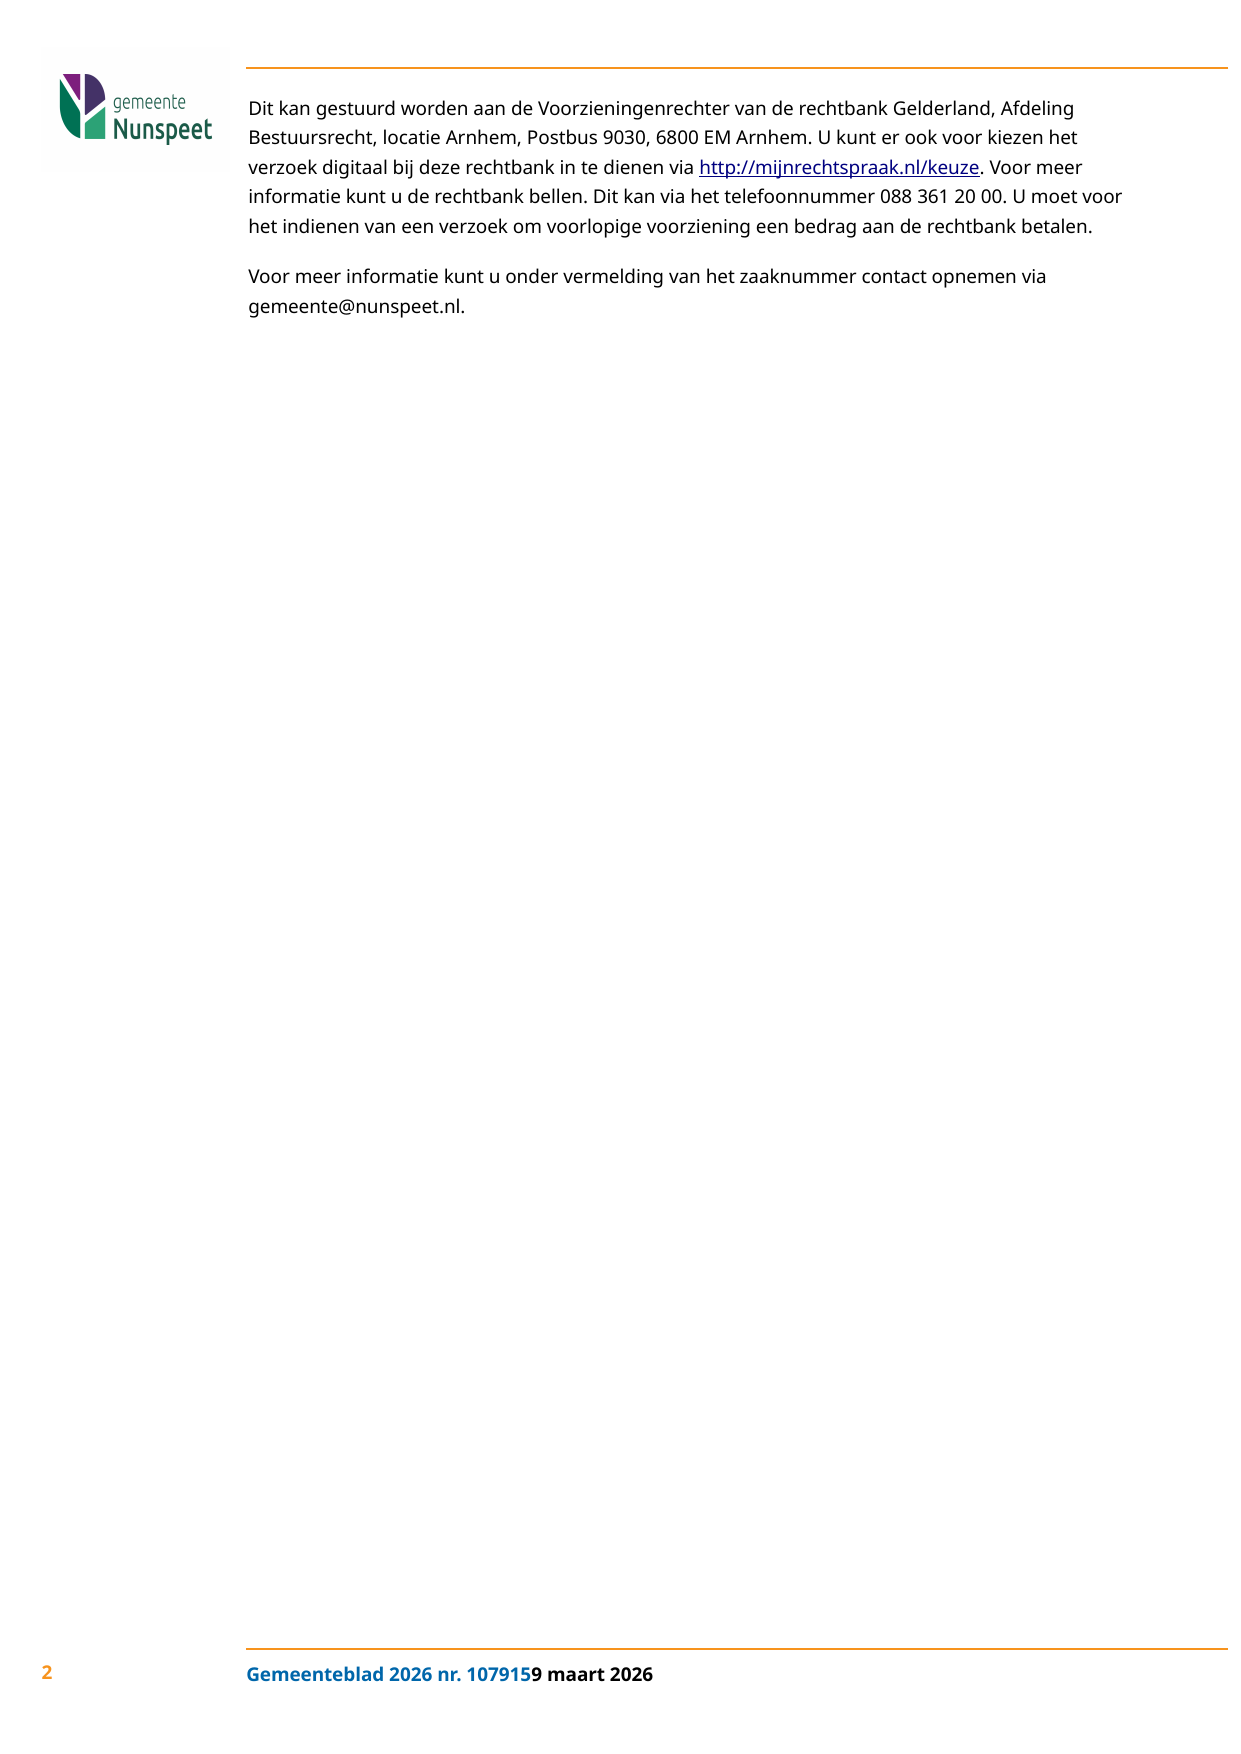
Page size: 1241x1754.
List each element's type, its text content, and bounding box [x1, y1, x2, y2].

text Voor meer informatie kunt u onder vermelding van het zaaknummer contact opnemen via gemeente@nunspeet.nl. [248, 263, 1152, 319]
picture [41, 47, 231, 172]
text Dit kan gestuurd worden aan de Voorzieningenrechter van de rechtbank Gelderland, Afdeling Bestuursrecht, locatie Arnhem, Postbus 9030, 6800 EM Arnhem. U kunt er ook voor kiezen het verzoek digitaal bij deze rechtbank in te dienen via http://mijnrechtspraak.nl/keuze. Voor meer informatie kunt u de rechtbank bellen. Dit kan via het telefoonnummer 088 361 20 00. U moet voor het indienen van een verzoek om voorlopige voorziening een bedrag aan de rechtbank betalen. [248, 95, 1152, 239]
